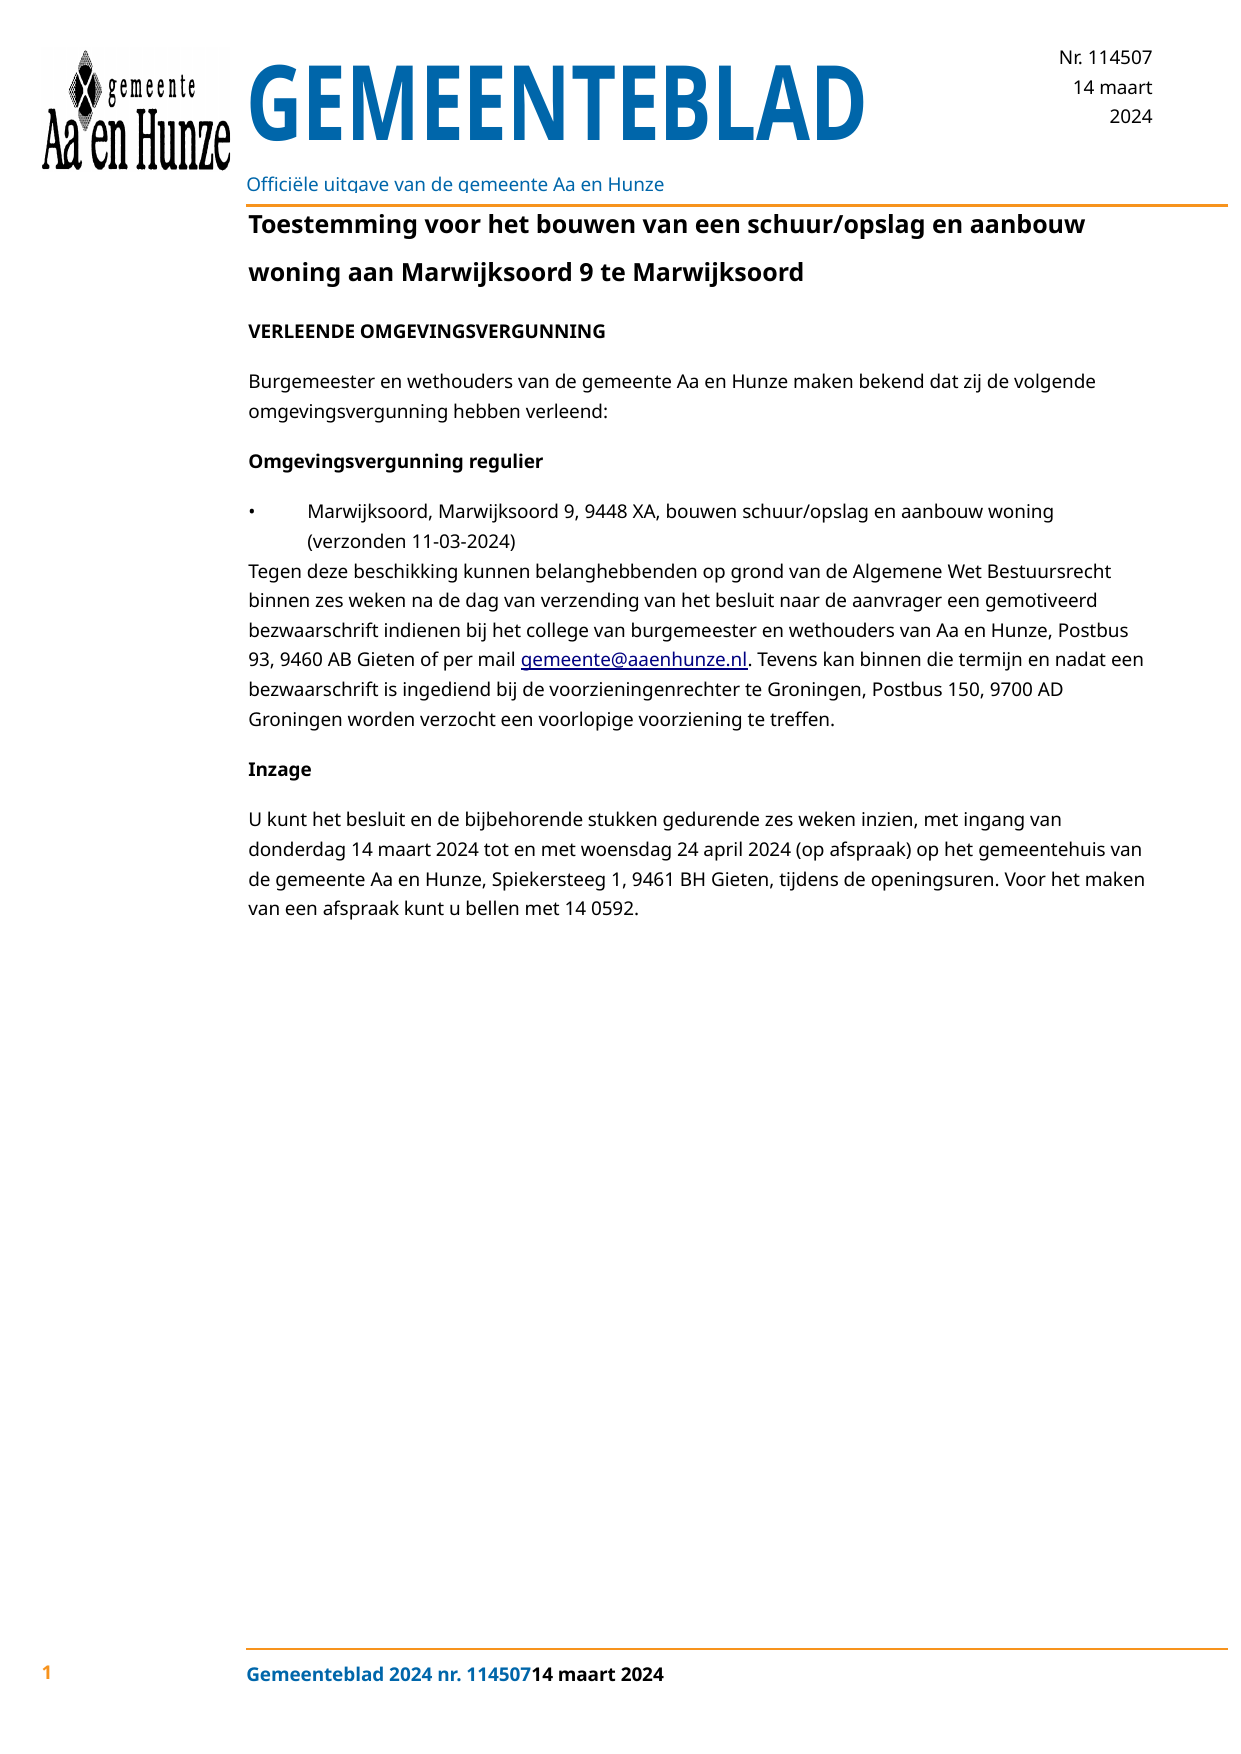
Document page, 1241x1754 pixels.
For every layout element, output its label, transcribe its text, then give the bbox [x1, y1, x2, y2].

text Tegen deze beschikking kunnen belanghebbenden op grond van de Algemene Wet Bestuursrecht binnen zes weken na de dag van verzending van het besluit naar de aanvrager een gemotiveerd bezwaarschrift indienen bij het college van burgemeester en wethouders van Aa en Hunze, Postbus 93, 9460 AB Gieten of per mail gemeente@aaenhunze.nl. Tevens kan binnen die termijn en nadat een bezwaarschrift is ingediend bij de voorzieningenrechter te Groningen, Postbus 150, 9700 AD Groningen worden verzocht een voorlopige voorziening te treffen. [248, 558, 1152, 732]
text Toestemming voor het bouwen van een schuur/opslag en aanbouw woning aan Marwijksoord 9 te Marwijksoord [248, 207, 1152, 288]
text VERLEENDE OMGEVINGSVERGUNNING [248, 318, 1152, 344]
text Inzage [248, 756, 1152, 782]
list Marwijksoord, Marwijksoord 9, 9448 XA, bouwen schuur/opslag en aanbouw woning (verzonden 11-03-2024) [248, 499, 1152, 554]
text U kunt het besluit en de bijbehorende stukken gedurende zes weken inzien, met ingang van donderdag 14 maart 2024 tot en met woensdag 24 april 2024 (op afspraak) op het gemeentehuis van de gemeente Aa en Hunze, Spiekersteeg 1, 9461 BH Gieten, tijdens de openingsuren. Voor het maken van een afspraak kunt u bellen met 14 0592. [248, 807, 1152, 921]
text Omgevingsvergunning regulier [248, 448, 1152, 474]
text Burgemeester en wethouders van de gemeente Aa en Hunze maken bekend dat zij de volgende omgevingsvergunning hebben verleend: [248, 368, 1152, 424]
picture [41, 47, 231, 172]
